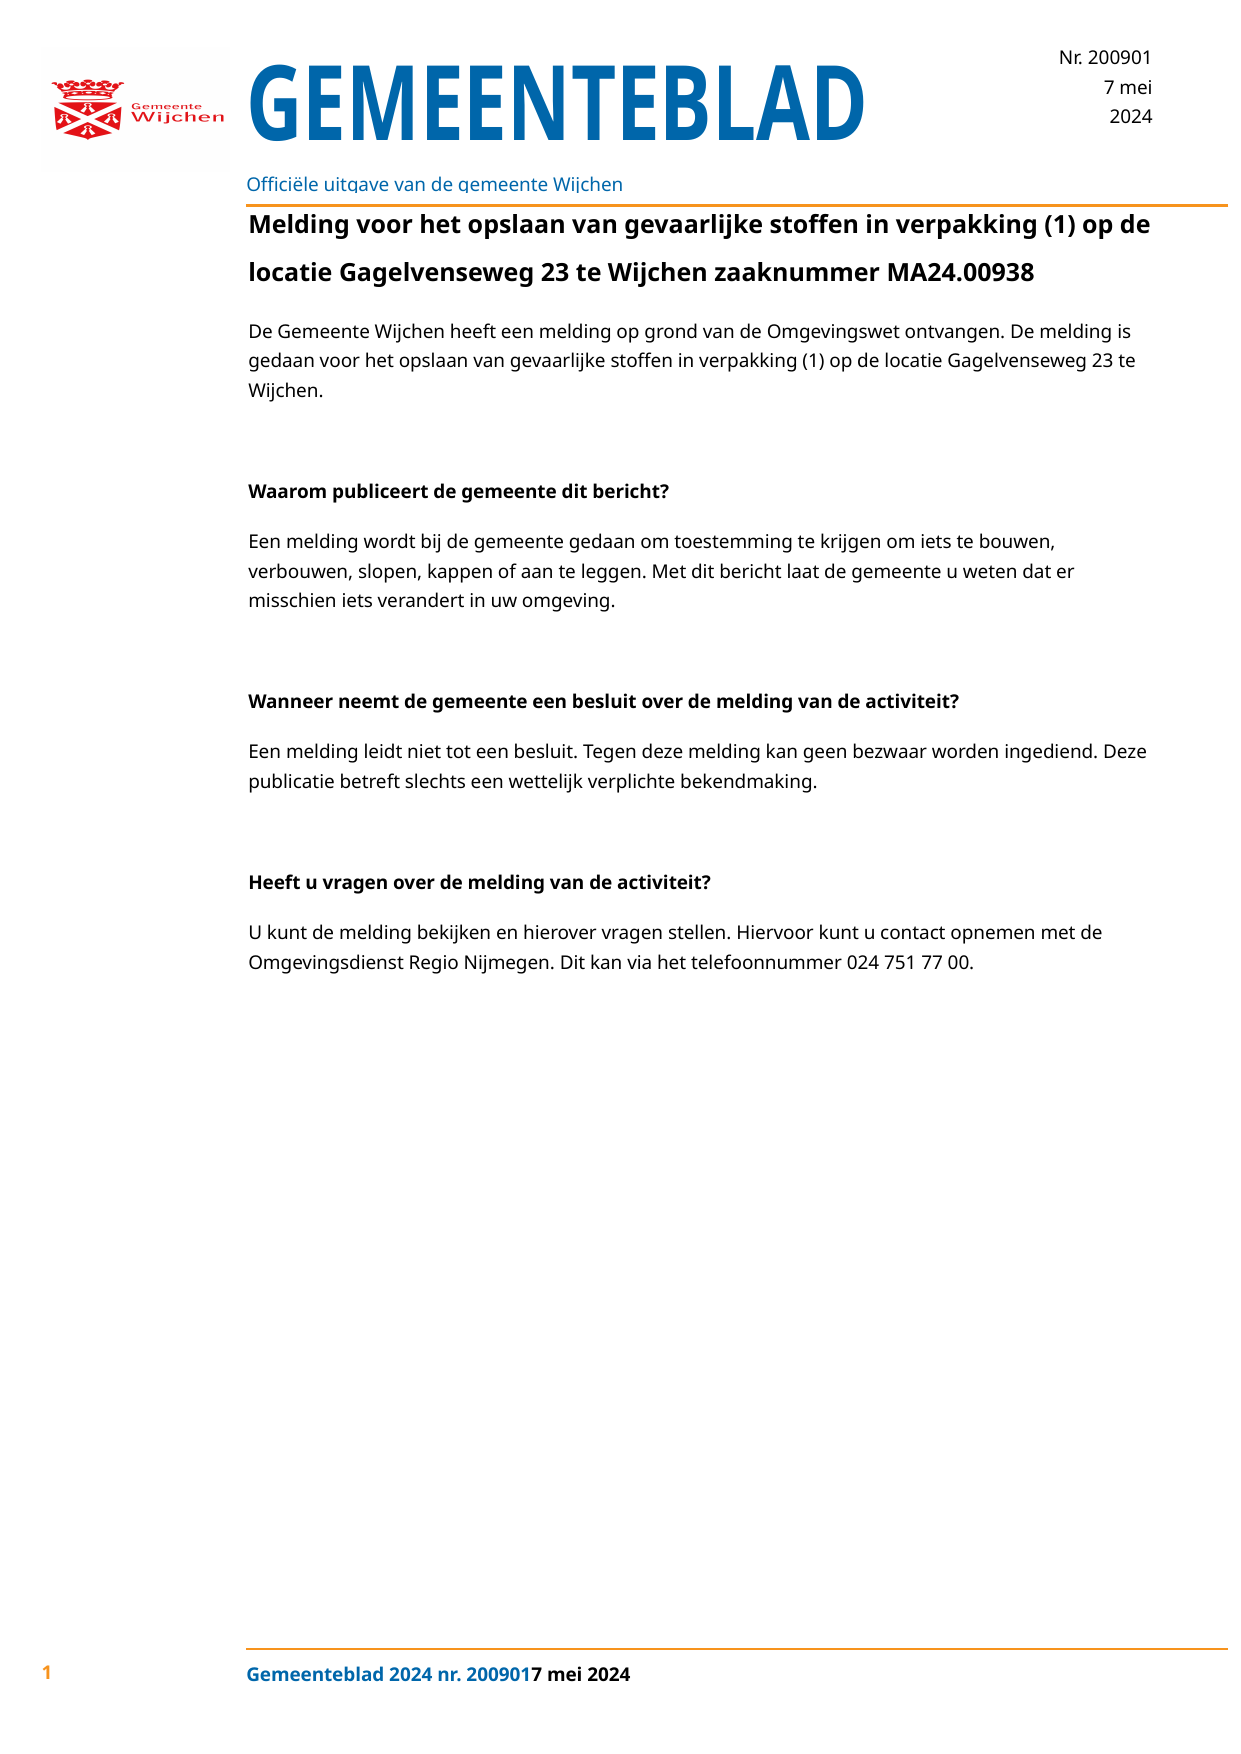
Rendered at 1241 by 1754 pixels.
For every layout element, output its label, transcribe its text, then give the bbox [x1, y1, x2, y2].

text Heeft u vragen over de melding van de activiteit? [248, 869, 1152, 895]
text Wanneer neemt de gemeente een besluit over de melding van de activiteit? [248, 688, 1152, 714]
text Een melding leidt niet tot een besluit. Tegen deze melding kan geen bezwaar worden ingediend. Deze publicatie betreft slechts een wettelijk verplichte bekendmaking. [248, 739, 1152, 794]
text Melding voor het opslaan van gevaarlijke stoffen in verpakking (1) op de locatie Gagelvenseweg 23 te Wijchen zaaknummer MA24.00938 [248, 207, 1152, 288]
text U kunt de melding bekijken en hierover vragen stellen. Hiervoor kunt u contact opnemen met de Omgevingsdienst Regio Nijmegen. Dit kan via het telefoonnummer 024 751 77 00. [248, 919, 1152, 975]
text De Gemeente Wijchen heeft een melding op grond van de Omgevingswet ontvangen. De melding is gedaan voor het opslaan van gevaarlijke stoffen in verpakking (1) op de locatie Gagelvenseweg 23 te Wijchen. [248, 318, 1152, 403]
text Waarom publiceert de gemeente dit bericht? [248, 478, 1152, 504]
text Een melding wordt bij de gemeente gedaan om toestemming te krijgen om iets te bouwen, verbouwen, slopen, kappen of aan te leggen. Met dit bericht laat de gemeente u weten dat er misschien iets verandert in uw omgeving. [248, 528, 1152, 613]
picture [41, 47, 231, 172]
